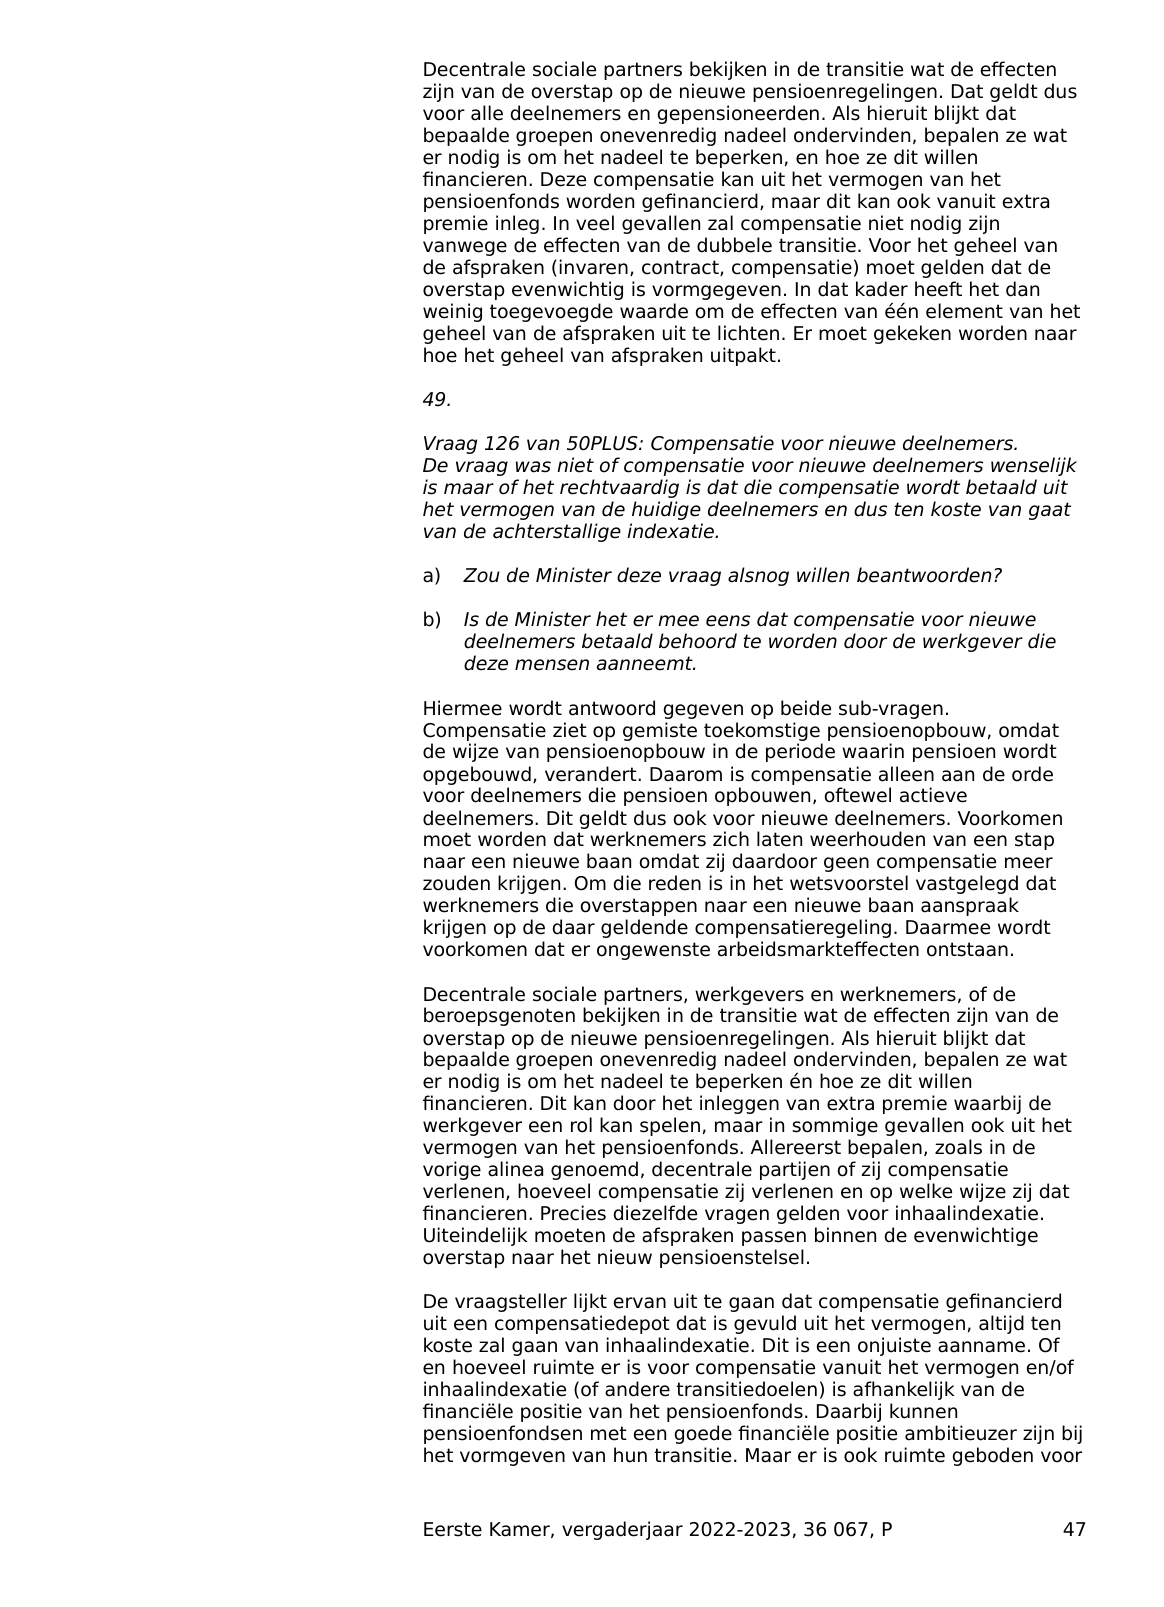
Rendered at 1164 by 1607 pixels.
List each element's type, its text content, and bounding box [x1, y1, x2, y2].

text Decentrale sociale partners bekijken in de transitie wat de effecten zijn van de overstap op de nieuwe pensioenregelingen. Dat geldt dus voor alle deelnemers en gepensioneerden. Als hieruit blijkt dat bepaalde groepen onevenredig nadeel ondervinden, bepalen ze wat er nodig is om het nadeel te beperken, en hoe ze dit willen financieren. Deze compensatie kan uit het vermogen van het pensioenfonds worden gefinancierd, maar dit kan ook vanuit extra premie inleg. In veel gevallen zal compensatie niet nodig zijn vanwege de effecten van de dubbele transitie. Voor het geheel van de afspraken (invaren, contract, compensatie) moet gelden dat de overstap evenwichtig is vormgegeven. In dat kader heeft het dan weinig toegevoegde waarde om de effecten van één element van het geheel van de afspraken uit te lichten. Er moet gekeken worden naar hoe het geheel van afspraken uitpakt. [422, 59, 1087, 367]
text De vraagsteller lijkt ervan uit te gaan dat compensatie gefinancierd uit een compensatiedepot dat is gevuld uit het vermogen, altijd ten koste zal gaan van inhaalindexatie. Dit is een onjuiste aanname. Of en hoeveel ruimte er is voor compensatie vanuit het vermogen en/of inhaalindexatie (of andere transitiedoelen) is afhankelijk van de financiële positie van het pensioenfonds. Daarbij kunnen pensioenfondsen met een goede financiële positie ambitieuzer zijn bij het vormgeven van hun transitie. Maar er is ook ruimte geboden voor [422, 1291, 1087, 1467]
text De vraag was niet of compensatie voor nieuwe deelnemers wenselijk is maar of het rechtvaardig is dat die compensatie wordt betaald uit het vermogen van de huidige deelnemers en dus ten koste van gaat van de achterstallige indexatie. [422, 455, 1087, 543]
text Compensatie ziet op gemiste toekomstige pensioenopbouw, omdat de wijze van pensioenopbouw in de periode waarin pensioen wordt opgebouwd, verandert. Daarom is compensatie alleen aan de orde voor deelnemers die pensioen opbouwen, oftewel actieve deelnemers. Dit geldt dus ook voor nieuwe deelnemers. Voorkomen moet worden dat werknemers zich laten weerhouden van een stap naar een nieuwe baan omdat zij daardoor geen compensatie meer zouden krijgen. Om die reden is in het wetsvoorstel vastgelegd dat werknemers die overstappen naar een nieuwe baan aanspraak krijgen op de daar geldende compensatieregeling. Daarmee wordt voorkomen dat er ongewenste arbeidsmarkteffecten ontstaan. [422, 719, 1087, 961]
text Hiermee wordt antwoord gegeven op beide sub-vragen. [422, 697, 1087, 719]
text Vraag 126 van 50PLUS: Compensatie voor nieuwe deelnemers. [422, 433, 1087, 455]
text a) Zou de Minister deze vraag alsnog willen beantwoorden? [422, 565, 1087, 587]
text Decentrale sociale partners, werkgevers en werknemers, of de beroepsgenoten bekijken in de transitie wat de effecten zijn van de overstap op de nieuwe pensioenregelingen. Als hieruit blijkt dat bepaalde groepen onevenredig nadeel ondervinden, bepalen ze wat er nodig is om het nadeel te beperken én hoe ze dit willen financieren. Dit kan door het inleggen van extra premie waarbij de werkgever een rol kan spelen, maar in sommige gevallen ook uit het vermogen van het pensioenfonds. Allereerst bepalen, zoals in de vorige alinea genoemd, decentrale partijen of zij compensatie verlenen, hoeveel compensatie zij verlenen en op welke wijze zij dat financieren. Precies diezelfde vragen gelden voor inhaalindexatie. Uiteindelijk moeten de afspraken passen binnen de evenwichtige overstap naar het nieuw pensioenstelsel. [422, 983, 1087, 1269]
subtitle 49. [422, 389, 1087, 411]
text b) Is de Minister het er mee eens dat compensatie voor nieuwe deelnemers betaald behoord te worden door de werkgever die deze mensen aanneemt. [422, 609, 1087, 675]
